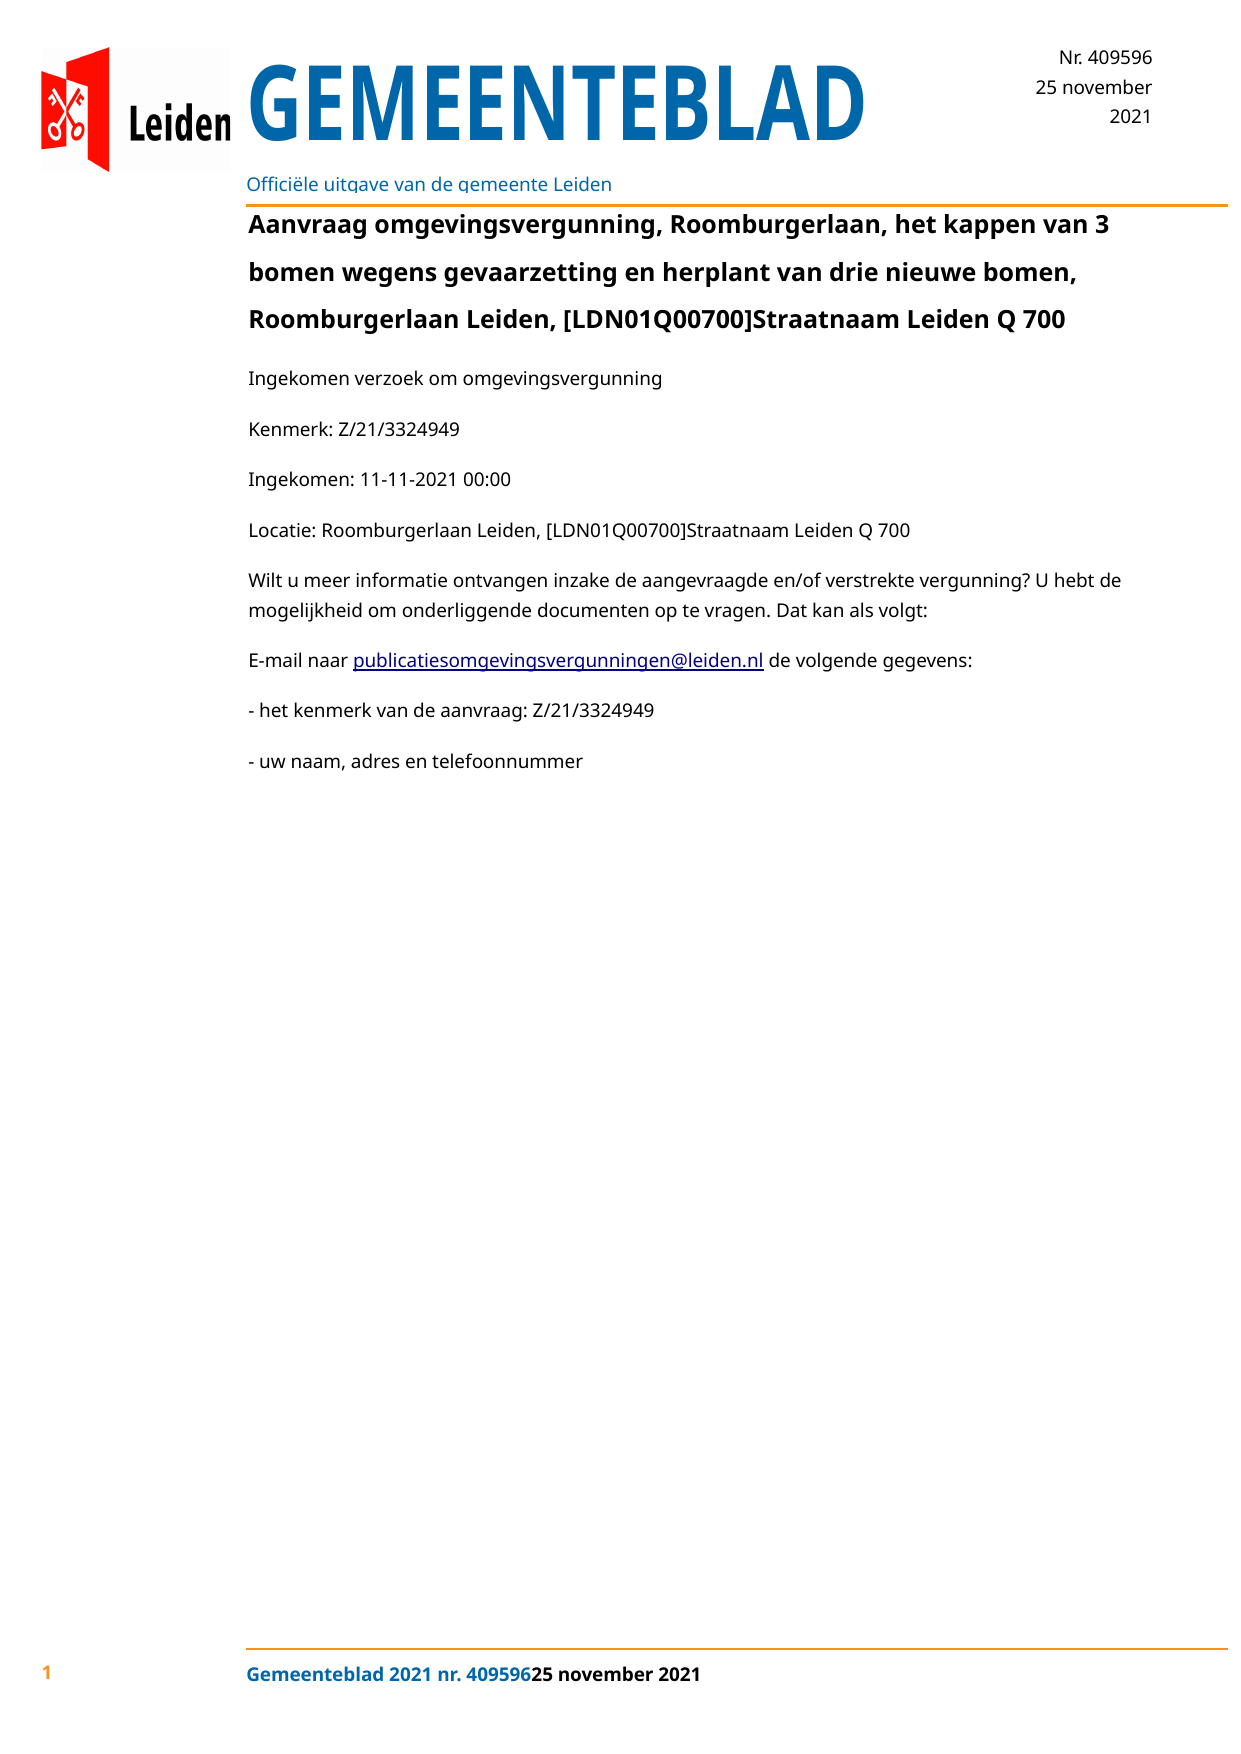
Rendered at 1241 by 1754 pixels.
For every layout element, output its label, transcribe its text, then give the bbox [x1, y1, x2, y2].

text - uw naam, adres en telefoonnummer [248, 748, 1152, 774]
text Aanvraag omgevingsvergunning, Roomburgerlaan, het kappen van 3 bomen wegens gevaarzetting en herplant van drie nieuwe bomen, Roomburgerlaan Leiden, [LDN01Q00700]Straatnaam Leiden Q 700 [248, 207, 1152, 336]
text Kenmerk: Z/21/3324949 [248, 416, 1152, 442]
text Ingekomen verzoek om omgevingsvergunning [248, 366, 1152, 391]
text Wilt u meer informatie ontvangen inzake de aangevraagde en/of verstrekte vergunning? U hebt de mogelijkheid om onderliggende documenten op te vragen. Dat kan als volgt: [248, 567, 1152, 622]
text Ingekomen: 11-11-2021 00:00 [248, 466, 1152, 492]
picture [41, 47, 231, 172]
text - het kenmerk van de aanvraag: Z/21/3324949 [248, 698, 1152, 723]
text E-mail naar publicatiesomgevingsvergunningen@leiden.nl de volgende gegevens: [248, 647, 1152, 673]
text Locatie: Roomburgerlaan Leiden, [LDN01Q00700]Straatnaam Leiden Q 700 [248, 517, 1152, 542]
